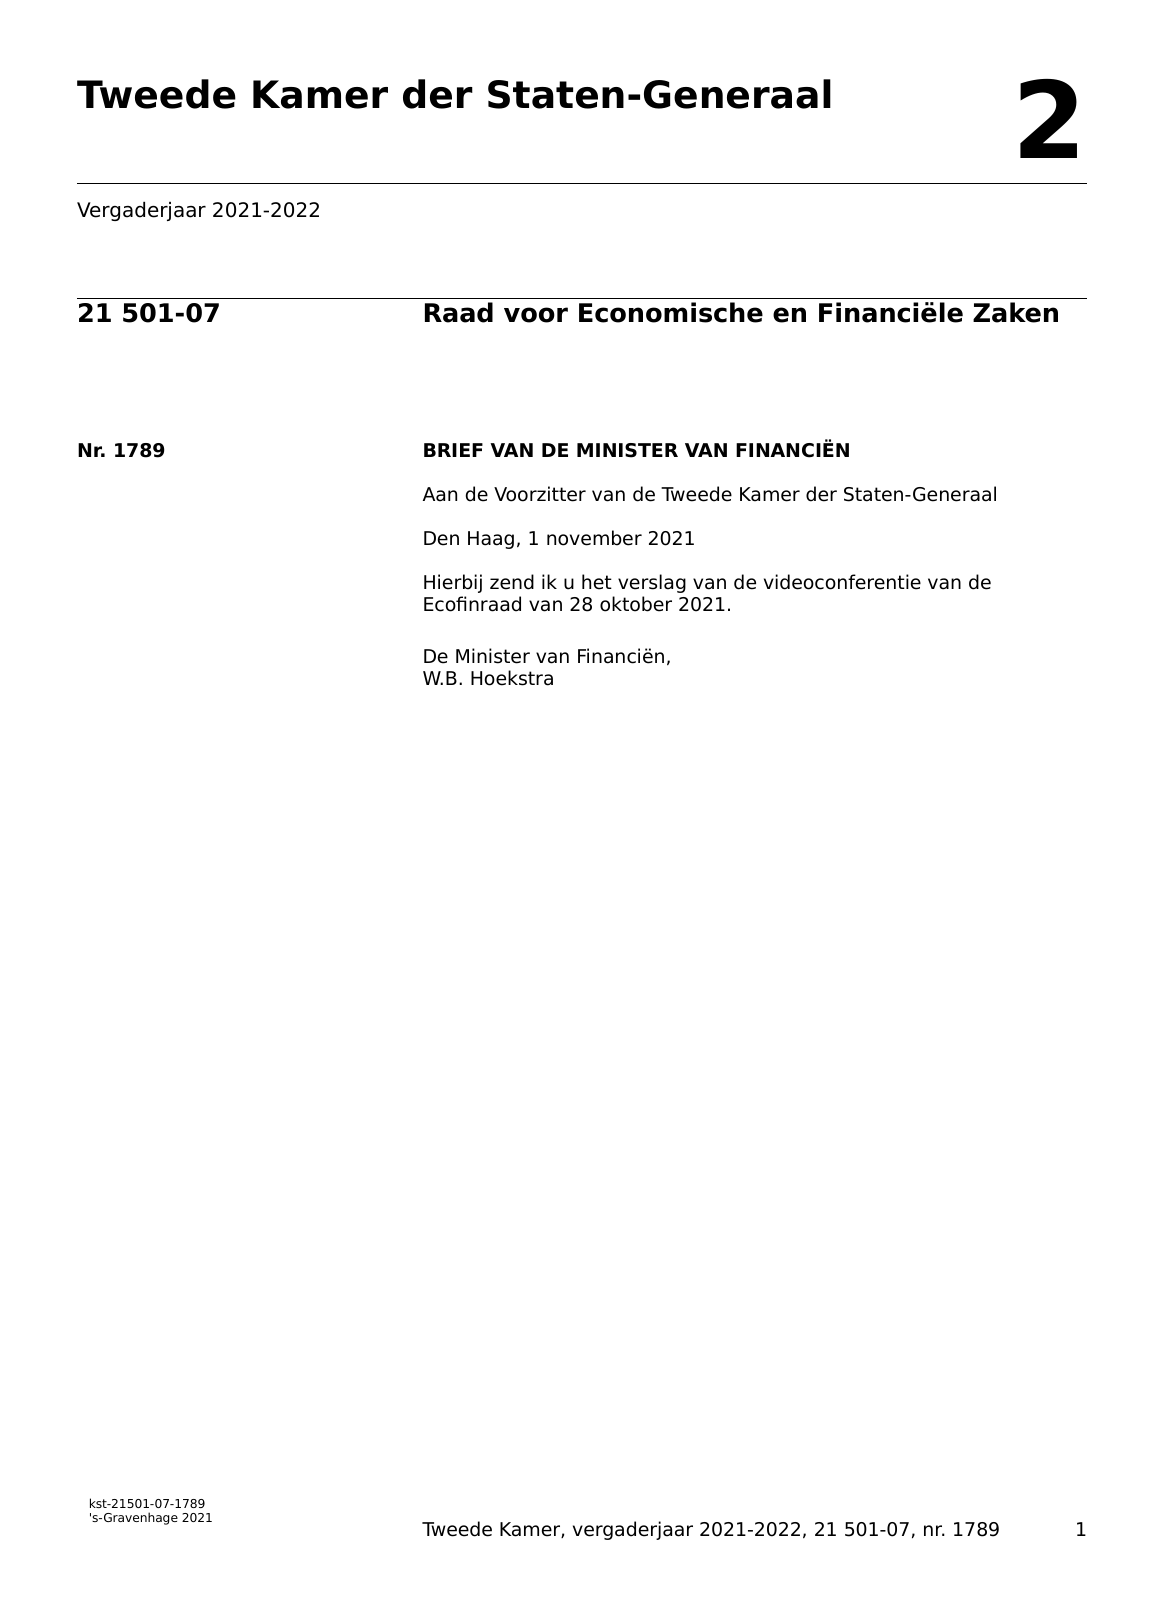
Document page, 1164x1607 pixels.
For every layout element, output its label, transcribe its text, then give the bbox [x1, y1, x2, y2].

table_header Tweede Kamer der Staten-Generaal [77, 59, 886, 183]
text 's-Gravenhage 2021 [88, 1511, 323, 1525]
text Hierbij zend ik u het verslag van de videoconferentie van de Ecofinraad van 28 oktober 2021. [422, 572, 1087, 616]
text Den Haag, 1 november 2021 [422, 528, 1087, 550]
subtitle Nr. 1789 BRIEF VAN DE MINISTER VAN FINANCIËN [77, 440, 1087, 462]
text kst-21501-07-1789 [88, 1497, 323, 1511]
subtitle 21 501-07 Raad voor Economische en Financiële Zaken [77, 299, 1087, 329]
text Aan de Voorzitter van de Tweede Kamer der Staten-Generaal [422, 484, 1087, 506]
text De Minister van Financiën, W.B. Hoekstra [422, 646, 1087, 690]
table_cell Vergaderjaar 2021-2022 [77, 184, 1087, 298]
table_header 2 [886, 59, 1087, 183]
